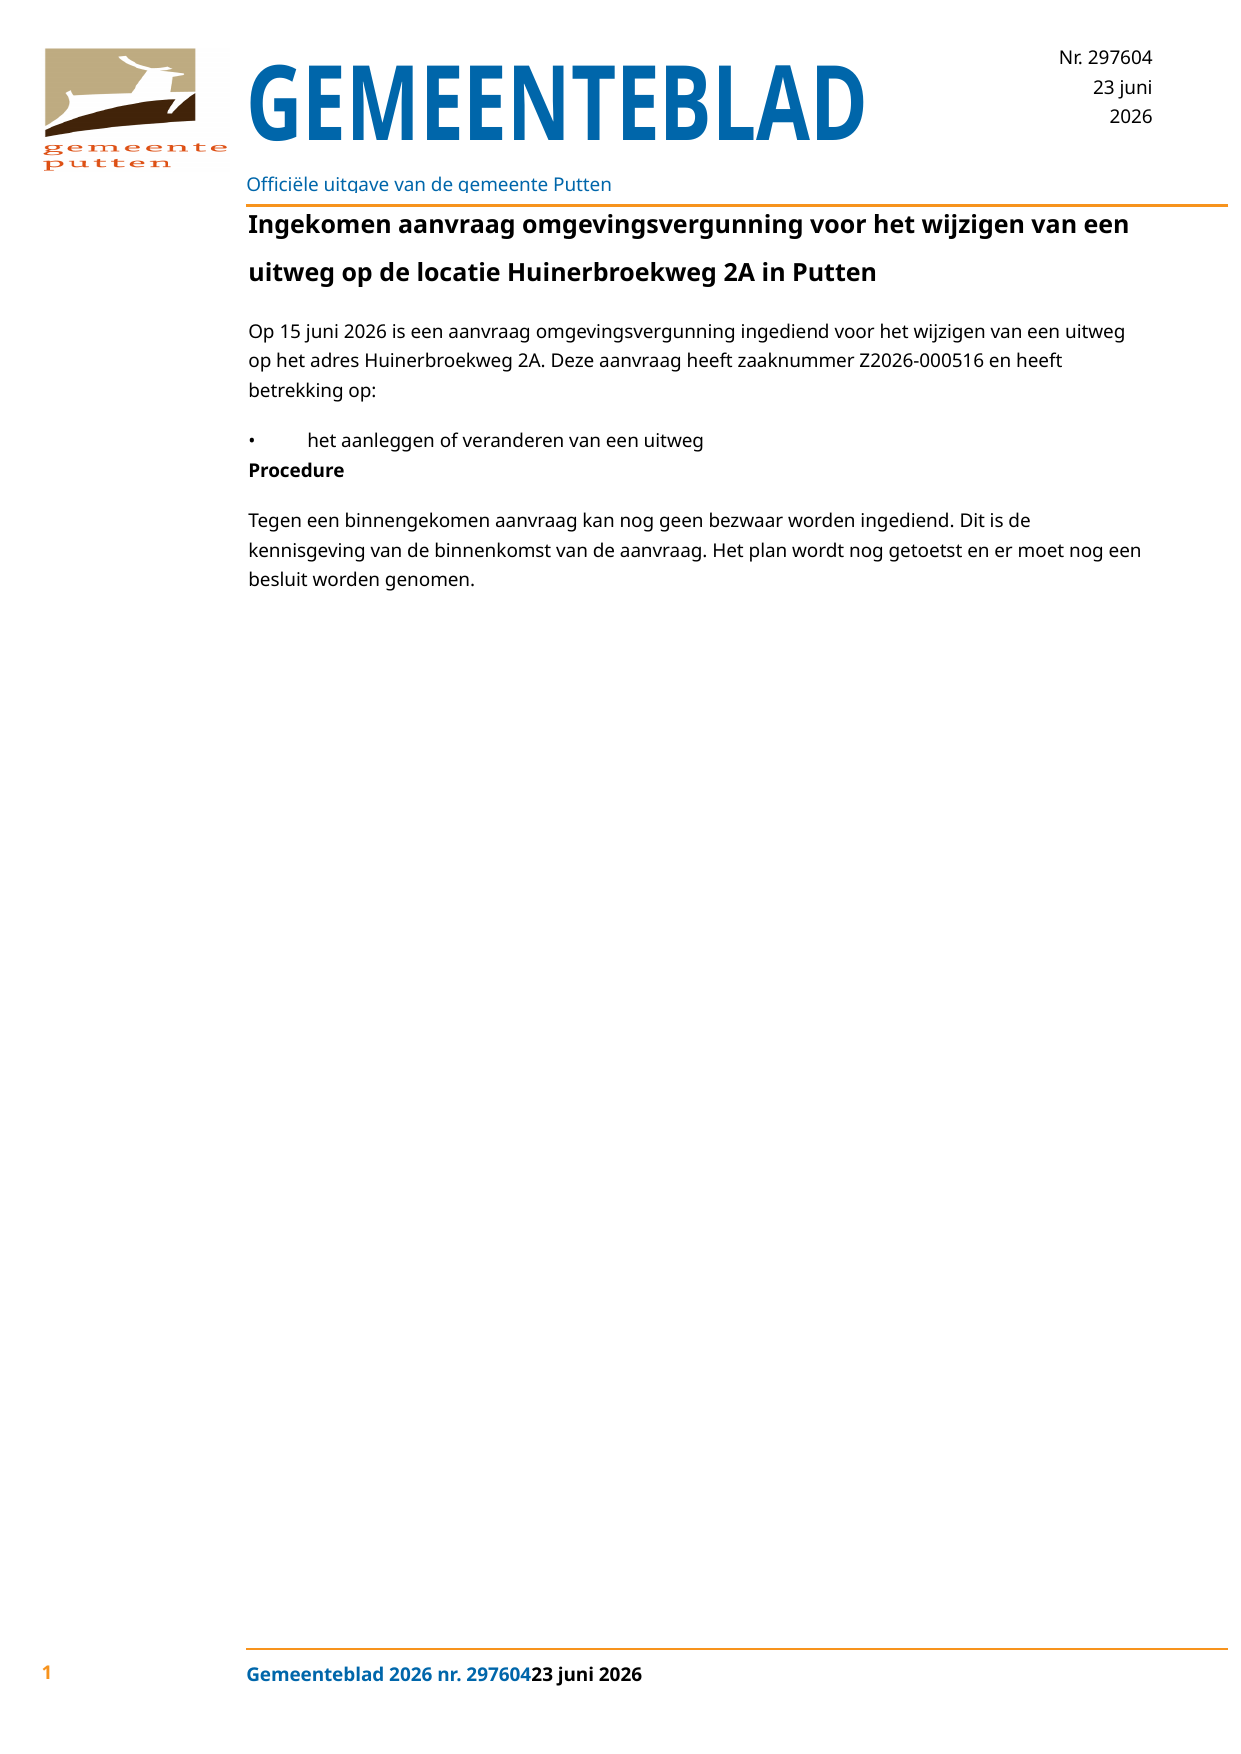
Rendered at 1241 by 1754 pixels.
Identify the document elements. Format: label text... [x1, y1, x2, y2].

picture [41, 47, 231, 172]
text Tegen een binnengekomen aanvraag kan nog geen bezwaar worden ingediend. Dit is de kennisgeving van de binnenkomst van de aanvraag. Het plan wordt nog getoetst en er moet nog een besluit worden genomen. [248, 507, 1152, 592]
text Procedure [248, 457, 1152, 483]
list het aanleggen of veranderen van een uitweg [248, 427, 1152, 453]
text Ingekomen aanvraag omgevingsvergunning voor het wijzigen van een uitweg op de locatie Huinerbroekweg 2A in Putten [248, 207, 1152, 288]
text Op 15 juni 2026 is een aanvraag omgevingsvergunning ingediend voor het wijzigen van een uitweg op het adres Huinerbroekweg 2A. Deze aanvraag heeft zaaknummer Z2026-000516 en heeft betrekking op: [248, 318, 1152, 403]
